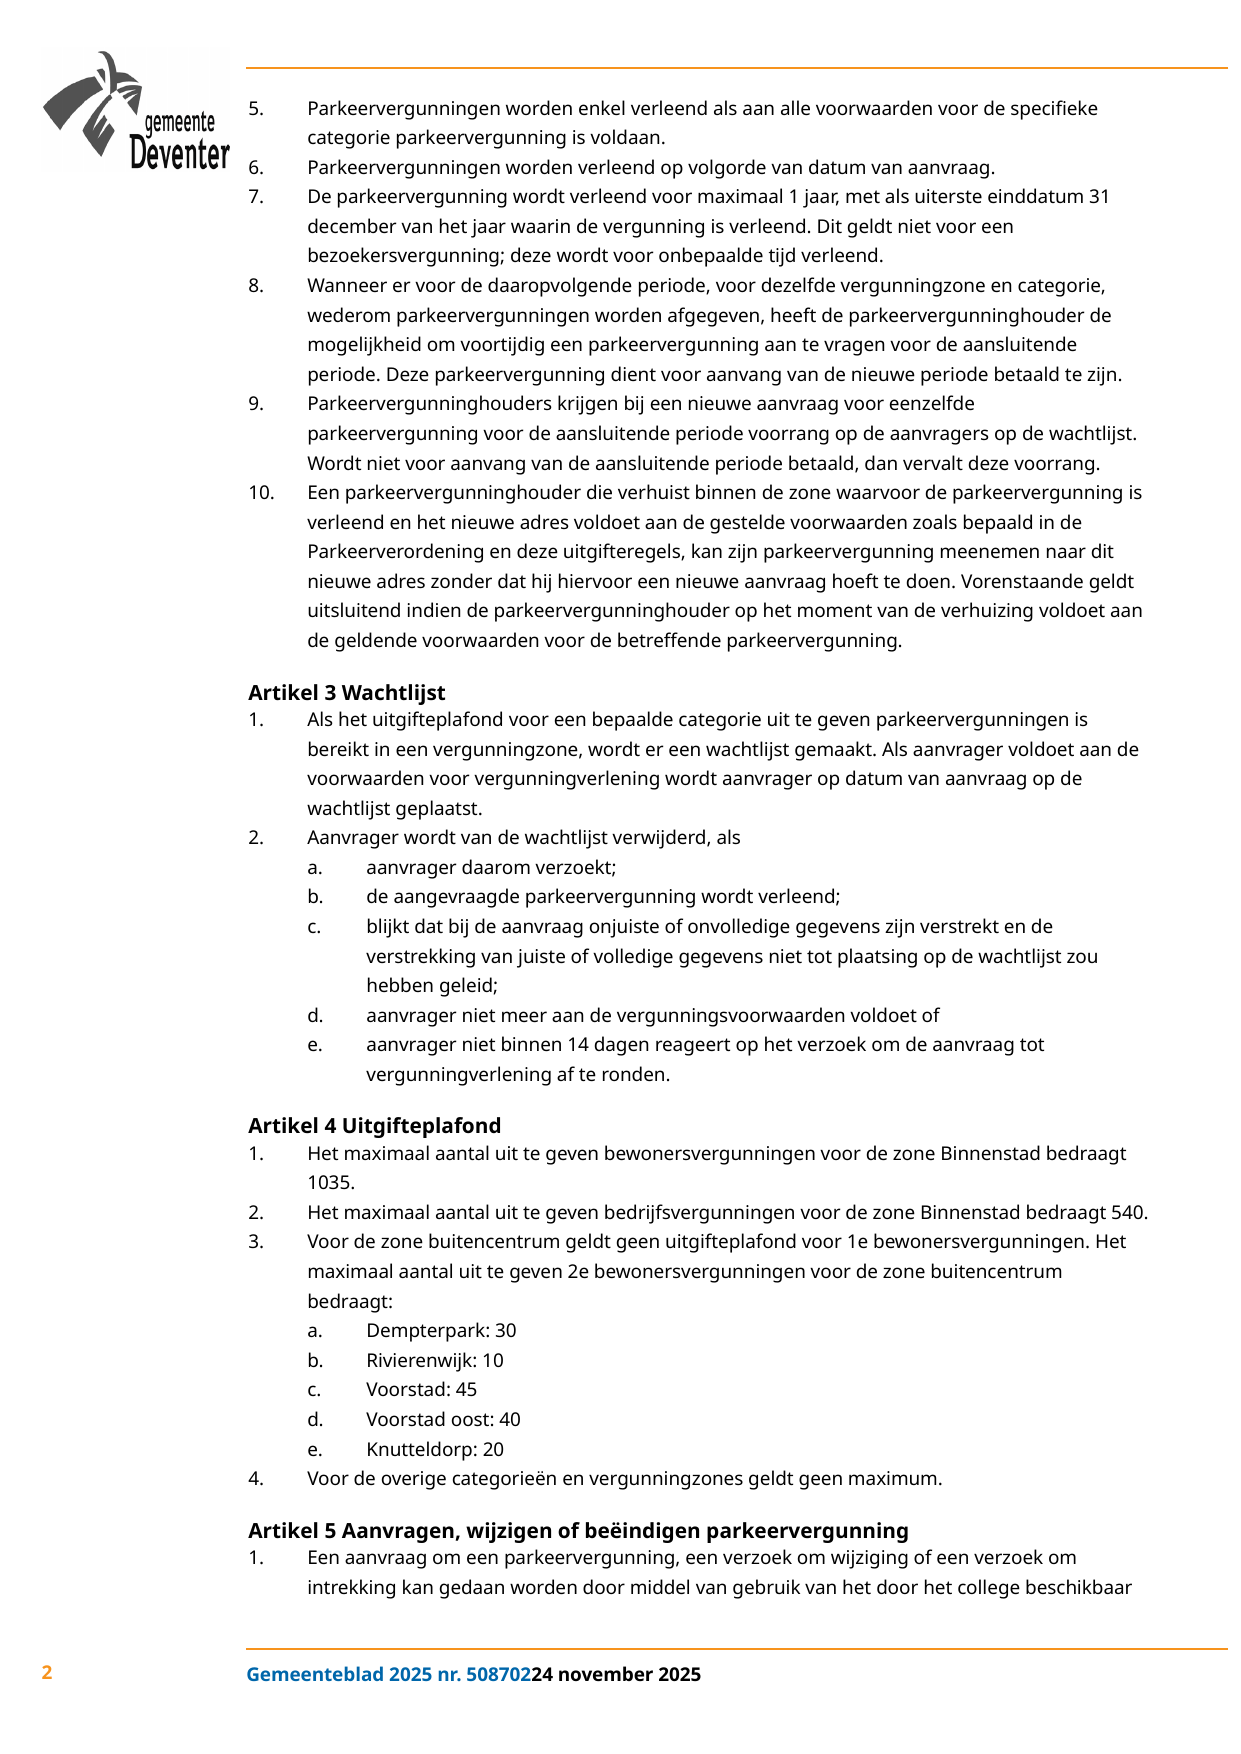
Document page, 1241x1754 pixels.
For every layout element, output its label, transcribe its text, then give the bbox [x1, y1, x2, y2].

list aanvrager niet meer aan de vergunningsvoorwaarden voldoet of [307, 1002, 1152, 1028]
text Artikel 3 Wachtlijst [248, 678, 1152, 706]
list De parkeervergunning wordt verleend voor maximaal 1 jaar, met als uiterste einddatum 31 december van het jaar waarin de vergunning is verleend. Dit geldt niet voor een bezoekersvergunning; deze wordt voor onbepaalde tijd verleend. [248, 183, 1152, 268]
text Artikel 5 Aanvragen, wijzigen of beëindigen parkeervergunning [248, 1516, 1152, 1544]
text Artikel 4 Uitgifteplafond [248, 1112, 1152, 1140]
picture [41, 47, 231, 172]
list Het maximaal aantal uit te geven bewonersvergunningen voor de zone Binnenstad bedraagt 1035. [248, 1140, 1152, 1195]
list Als het uitgifteplafond voor een bepaalde categorie uit te geven parkeervergunningen is bereikt in een vergunningzone, wordt er een wachtlijst gemaakt. Als aanvrager voldoet aan de voorwaarden voor vergunningverlening wordt aanvrager op datum van aanvraag op de wachtlijst geplaatst. [248, 706, 1152, 821]
list Aanvrager wordt van de wachtlijst verwijderd, als [248, 824, 1152, 850]
list Voorstad oost: 40 [307, 1406, 1152, 1432]
list Knutteldorp: 20 [307, 1436, 1152, 1462]
list Voor de zone buitencentrum geldt geen uitgifteplafond voor 1e bewonersvergunningen. Het maximaal aantal uit te geven 2e bewonersvergunningen voor de zone buitencentrum bedraagt: [248, 1229, 1152, 1314]
list aanvrager daarom verzoekt; [307, 854, 1152, 880]
list Een parkeervergunninghouder die verhuist binnen de zone waarvoor de parkeervergunning is verleend en het nieuwe adres voldoet aan de gestelde voorwaarden zoals bepaald in de Parkeerverordening en deze uitgifteregels, kan zijn parkeervergunning meenemen naar dit nieuwe adres zonder dat hij hiervoor een nieuwe aanvraag hoeft te doen. Vorenstaande geldt uitsluitend indien de parkeervergunninghouder op het moment van de verhuizing voldoet aan de geldende voorwaarden voor de betreffende parkeervergunning. [248, 479, 1152, 653]
list Rivierenwijk: 10 [307, 1347, 1152, 1373]
list aanvrager niet binnen 14 dagen reageert op het verzoek om de aanvraag tot vergunningverlening af te ronden. [307, 1032, 1152, 1087]
list Parkeervergunninghouders krijgen bij een nieuwe aanvraag voor eenzelfde parkeervergunning voor de aansluitende periode voorrang op de aanvragers op de wachtlijst. Wordt niet voor aanvang van de aansluitende periode betaald, dan vervalt deze voorrang. [248, 391, 1152, 476]
list Wanneer er voor de daaropvolgende periode, voor dezelfde vergunningzone en categorie, wederom parkeervergunningen worden afgegeven, heeft de parkeervergunninghouder de mogelijkheid om voortijdig een parkeervergunning aan te vragen voor de aansluitende periode. Deze parkeervergunning dient voor aanvang van de nieuwe periode betaald te zijn. [248, 272, 1152, 387]
list Voorstad: 45 [307, 1377, 1152, 1402]
list Een aanvraag om een parkeervergunning, een verzoek om wijziging of een verzoek om intrekking kan gedaan worden door middel van gebruik van het door het college beschikbaar [248, 1544, 1152, 1599]
list Het maximaal aantal uit te geven bedrijfsvergunningen voor de zone Binnenstad bedraagt 540. [248, 1199, 1152, 1225]
list de aangevraagde parkeervergunning wordt verleend; [307, 884, 1152, 909]
list Parkeervergunningen worden verleend op volgorde van datum van aanvraag. [248, 154, 1152, 180]
list Voor de overige categorieën en vergunningzones geldt geen maximum. [248, 1465, 1152, 1491]
list blijkt dat bij de aanvraag onjuiste of onvolledige gegevens zijn verstrekt en de verstrekking van juiste of volledige gegevens niet tot plaatsing op de wachtlijst zou hebben geleid; [307, 913, 1152, 998]
list Parkeervergunningen worden enkel verleend als aan alle voorwaarden voor de specifieke categorie parkeervergunning is voldaan. [248, 95, 1152, 150]
list Dempterpark: 30 [307, 1317, 1152, 1343]
